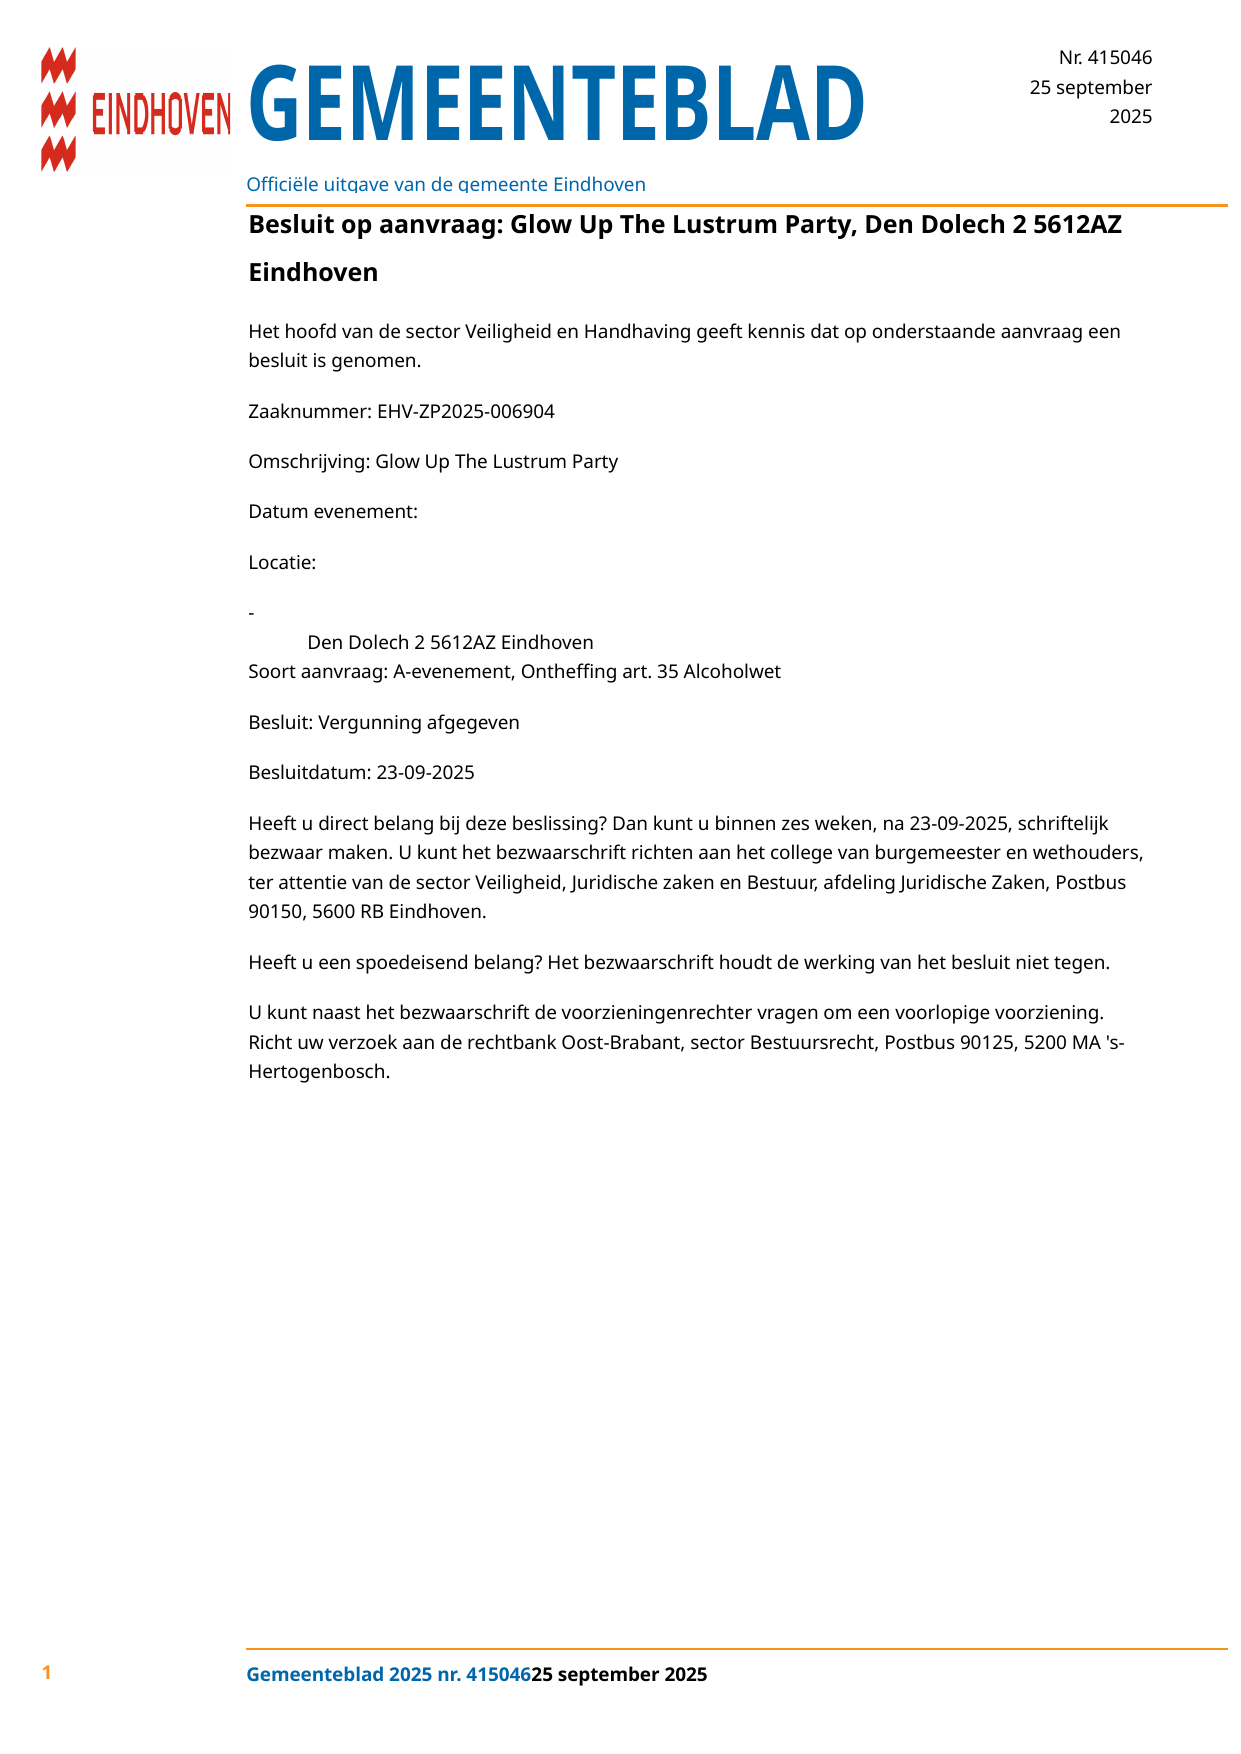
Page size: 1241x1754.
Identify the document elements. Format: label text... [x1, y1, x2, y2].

text Datum evenement: [248, 499, 1152, 524]
text Besluit op aanvraag: Glow Up The Lustrum Party, Den Dolech 2 5612AZ Eindhoven [248, 207, 1152, 288]
list Den Dolech 2 5612AZ Eindhoven [248, 629, 1152, 655]
text Locatie: [248, 549, 1152, 575]
text U kunt naast het bezwaarschrift de voorzieningenrechter vragen om een voorlopige voorziening. Richt uw verzoek aan de rechtbank Oost-Brabant, sector Bestuursrecht, Postbus 90125, 5200 MA 's-Hertogenbosch. [248, 999, 1152, 1084]
text Het hoofd van de sector Veiligheid en Handhaving geeft kennis dat op onderstaande aanvraag een besluit is genomen. [248, 318, 1152, 373]
text Soort aanvraag: A-evenement, Ontheffing art. 35 Alcoholwet [248, 659, 1152, 684]
picture [41, 47, 231, 172]
text Besluit: Vergunning afgegeven [248, 709, 1152, 735]
text Zaaknummer: EHV-ZP2025-006904 [248, 398, 1152, 424]
text Heeft u een spoedeisend belang? Het bezwaarschrift houdt de werking van het besluit niet tegen. [248, 949, 1152, 975]
text Heeft u direct belang bij deze beslissing? Dan kunt u binnen zes weken, na 23-09-2025, schriftelijk bezwaar maken. U kunt het bezwaarschrift richten aan het college van burgemeester en wethouders, ter attentie van de sector Veiligheid, Juridische zaken en Bestuur, afdeling Juridische Zaken, Postbus 90150, 5600 RB Eindhoven. [248, 810, 1152, 924]
text Besluitdatum: 23-09-2025 [248, 759, 1152, 785]
text Omschrijving: Glow Up The Lustrum Party [248, 448, 1152, 474]
